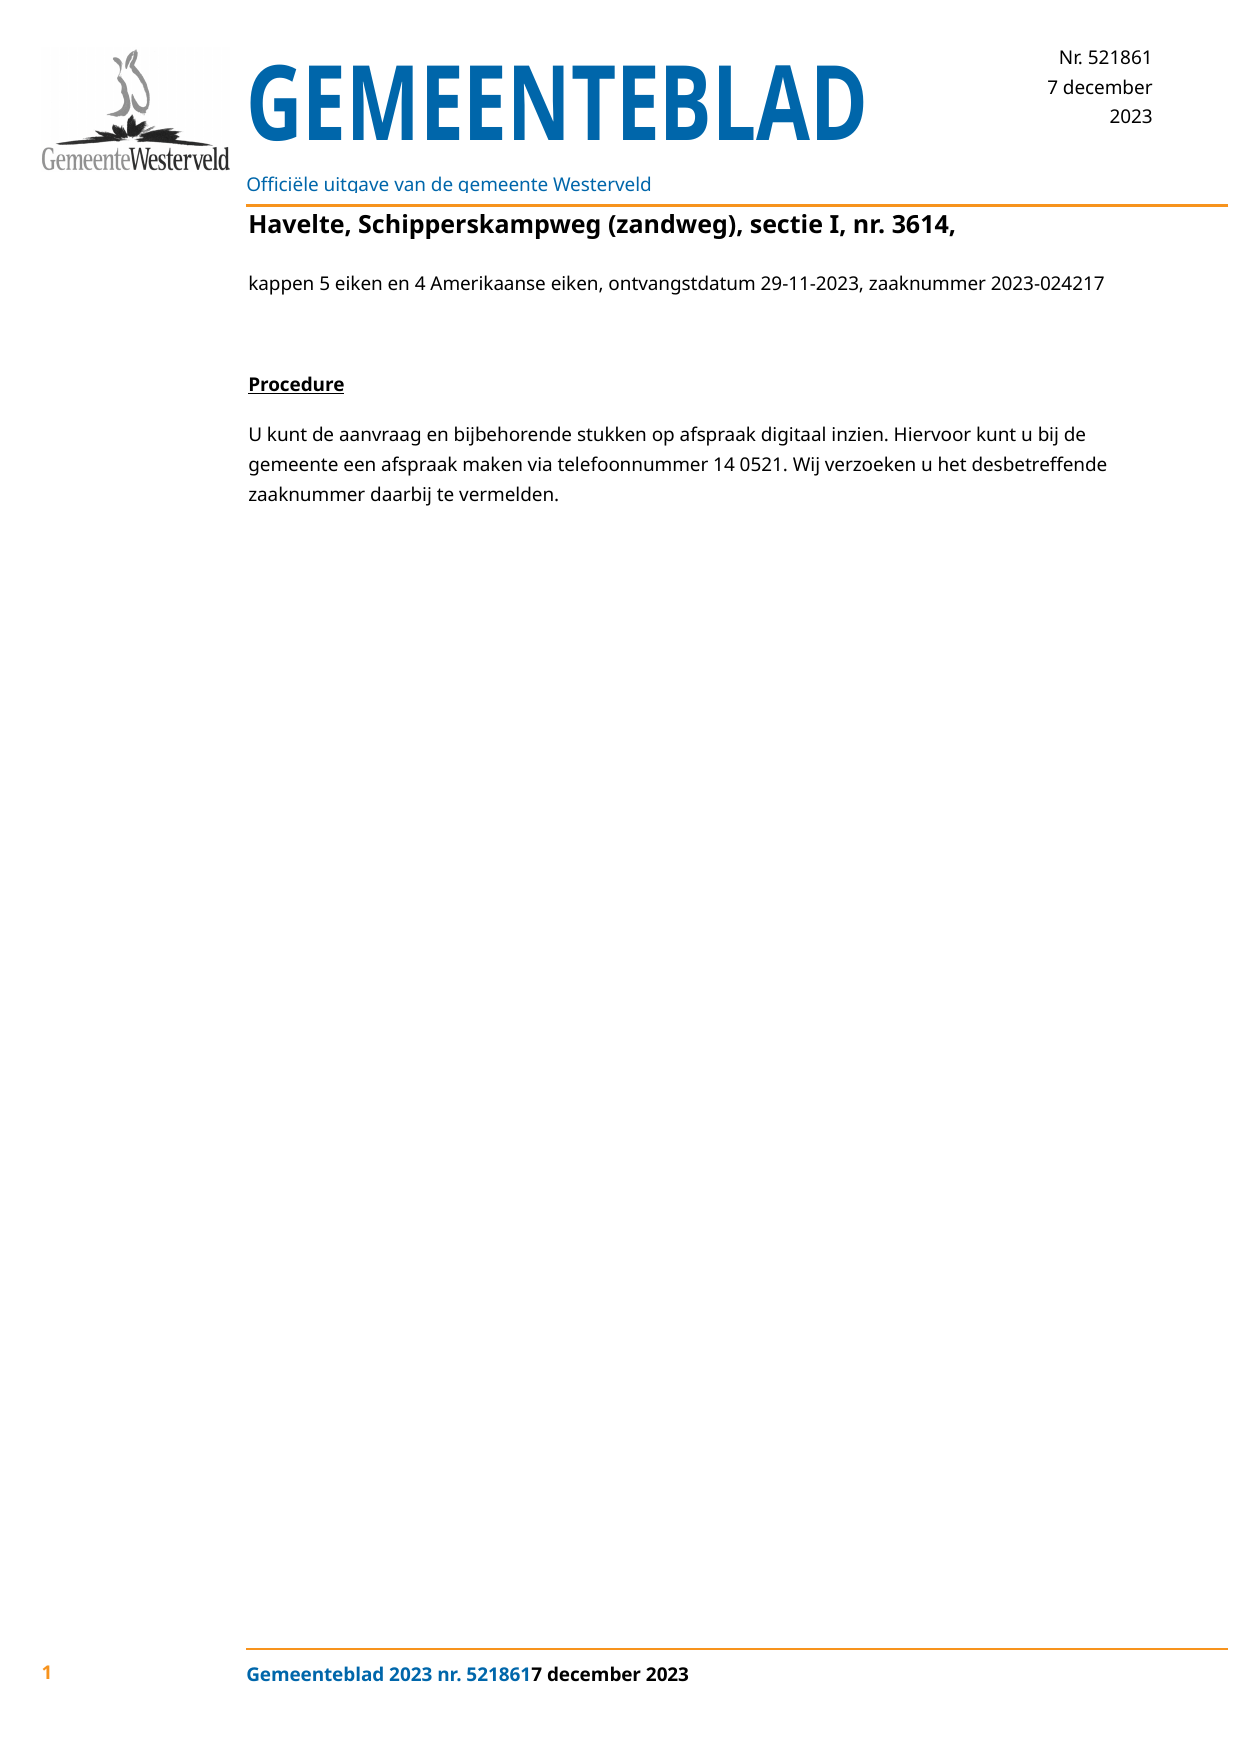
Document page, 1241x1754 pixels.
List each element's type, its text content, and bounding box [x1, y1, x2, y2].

picture [41, 47, 231, 172]
text Havelte, Schipperskampweg (zandweg), sectie I, nr. 3614, [248, 207, 1152, 241]
text Procedure [248, 371, 1152, 397]
text kappen 5 eiken en 4 Amerikaanse eiken, ontvangstdatum 29-11-2023, zaaknummer 2023-024217 [248, 270, 1152, 296]
text U kunt de aanvraag en bijbehorende stukken op afspraak digitaal inzien. Hiervoor kunt u bij de gemeente een afspraak maken via telefoonnummer 14 0521. Wij verzoeken u het desbetreffende zaaknummer daarbij te vermelden. [248, 422, 1152, 506]
